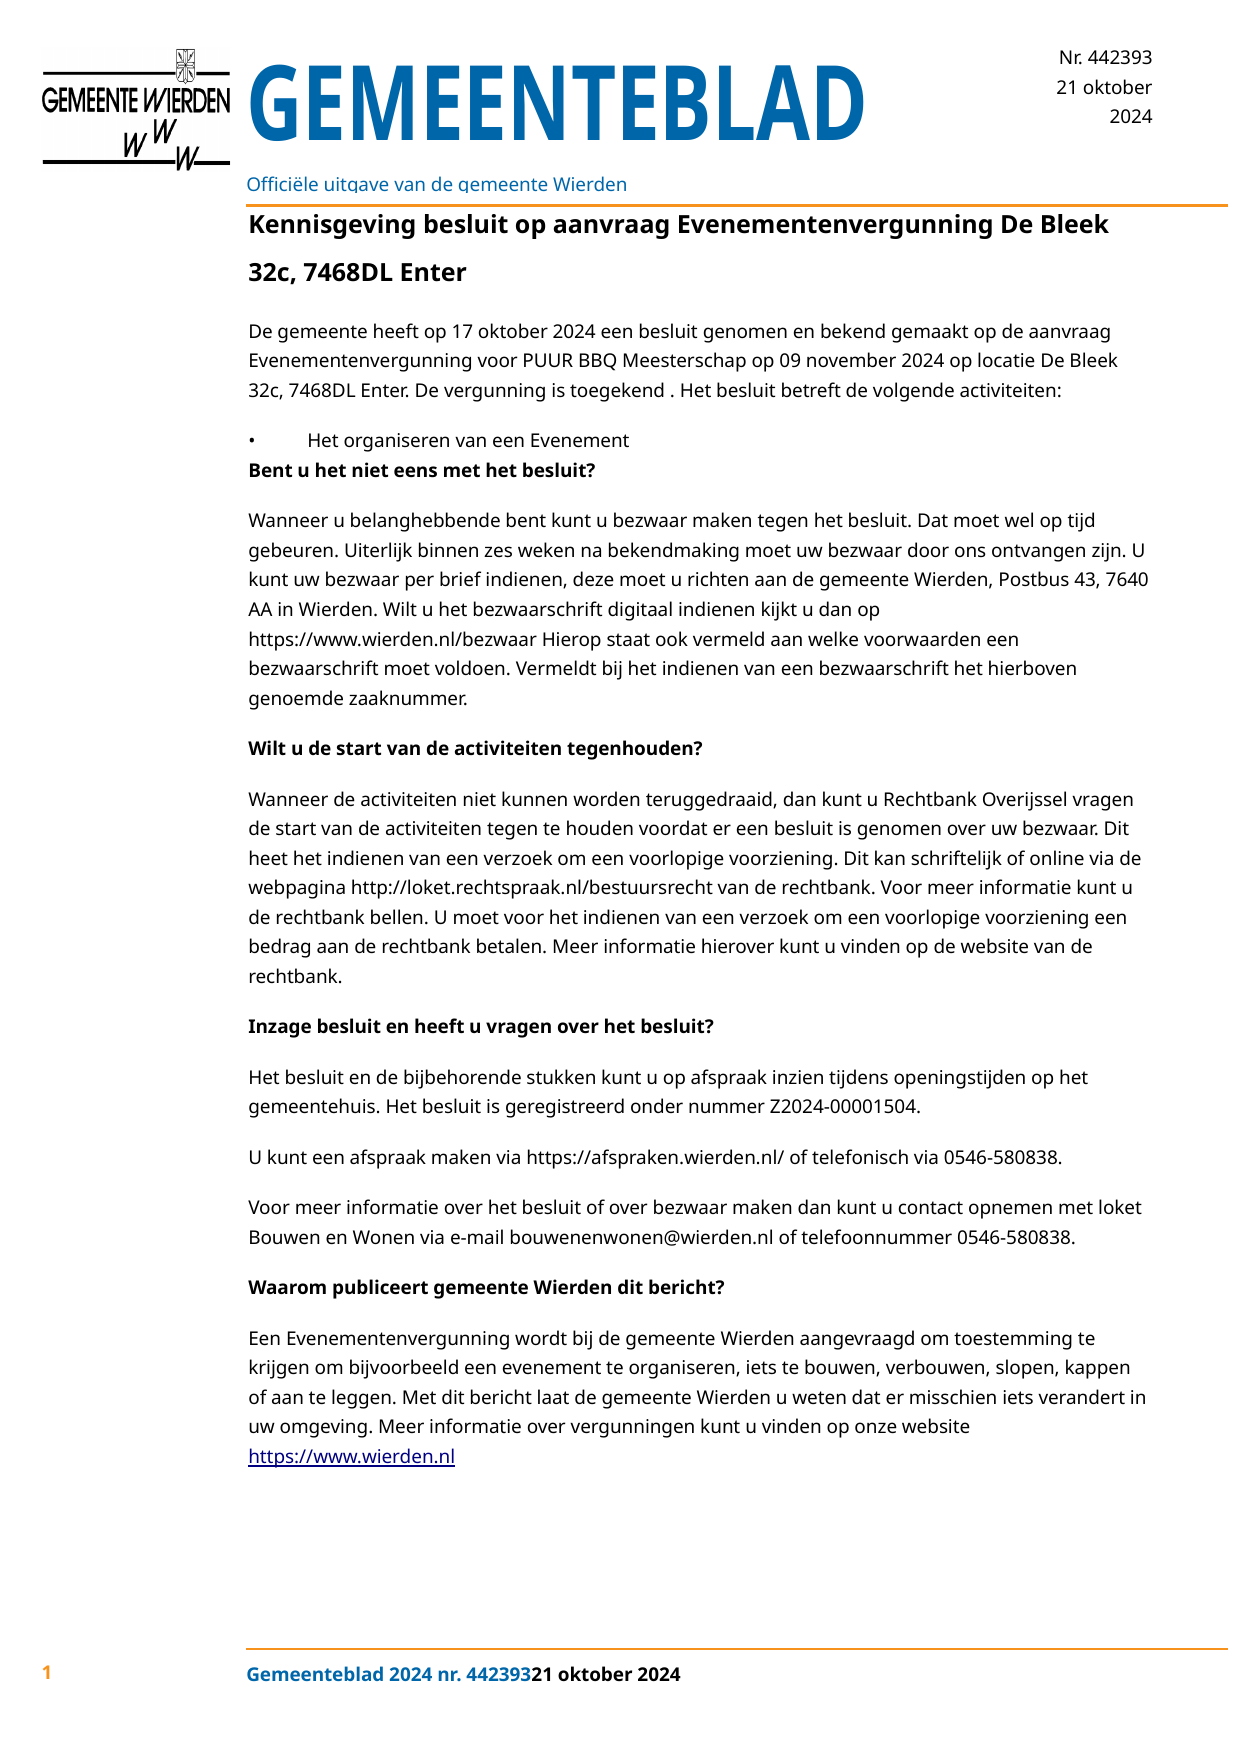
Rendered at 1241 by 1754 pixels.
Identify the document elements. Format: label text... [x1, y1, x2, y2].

text Wanneer u belanghebbende bent kunt u bezwaar maken tegen het besluit. Dat moet wel op tijd gebeuren. Uiterlijk binnen zes weken na bekendmaking moet uw bezwaar door ons ontvangen zijn. U kunt uw bezwaar per brief indienen, deze moet u richten aan de gemeente Wierden, Postbus 43, 7640 AA in Wierden. Wilt u het bezwaarschrift digitaal indienen kijkt u dan op https://www.wierden.nl/bezwaar Hierop staat ook vermeld aan welke voorwaarden een bezwaarschrift moet voldoen. Vermeldt bij het indienen van een bezwaarschrift het hierboven genoemde zaaknummer. [248, 507, 1152, 711]
text Een Evenementenvergunning wordt bij de gemeente Wierden aangevraagd om toestemming te krijgen om bijvoorbeeld een evenement te organiseren, iets te bouwen, verbouwen, slopen, kappen of aan te leggen. Met dit bericht laat de gemeente Wierden u weten dat er misschien iets verandert in uw omgeving. Meer informatie over vergunningen kunt u vinden op onze website https://www.wierden.nl [248, 1325, 1152, 1469]
text U kunt een afspraak maken via https://afspraken.wierden.nl/ of telefonisch via 0546-580838. [248, 1144, 1152, 1170]
text Inzage besluit en heeft u vragen over het besluit? [248, 1014, 1152, 1039]
text Kennisgeving besluit op aanvraag Evenementenvergunning De Bleek 32c, 7468DL Enter [248, 207, 1152, 288]
text Waarom publiceert gemeente Wierden dit bericht? [248, 1274, 1152, 1300]
text Het besluit en de bijbehorende stukken kunt u op afspraak inzien tijdens openingstijden op het gemeentehuis. Het besluit is geregistreerd onder nummer Z2024-00001504. [248, 1064, 1152, 1119]
list Het organiseren van een Evenement [248, 427, 1152, 453]
text Bent u het niet eens met het besluit? [248, 457, 1152, 483]
text Voor meer informatie over het besluit of over bezwaar maken dan kunt u contact opnemen met loket Bouwen en Wonen via e-mail bouwenenwonen@wierden.nl of telefoonnummer 0546-580838. [248, 1194, 1152, 1250]
text Wilt u de start van de activiteiten tegenhouden? [248, 735, 1152, 761]
text De gemeente heeft op 17 oktober 2024 een besluit genomen en bekend gemaakt op de aanvraag Evenementenvergunning voor PUUR BBQ Meesterschap op 09 november 2024 op locatie De Bleek 32c, 7468DL Enter. De vergunning is toegekend . Het besluit betreft de volgende activiteiten: [248, 318, 1152, 403]
picture [41, 47, 231, 172]
text Wanneer de activiteiten niet kunnen worden teruggedraaid, dan kunt u Rechtbank Overijssel vragen de start van de activiteiten tegen te houden voordat er een besluit is genomen over uw bezwaar. Dit heet het indienen van een verzoek om een voorlopige voorziening. Dit kan schriftelijk of online via de webpagina http://loket.rechtspraak.nl/bestuursrecht van de rechtbank. Voor meer informatie kunt u de rechtbank bellen. U moet voor het indienen van een verzoek om een voorlopige voorziening een bedrag aan de rechtbank betalen. Meer informatie hierover kunt u vinden op de website van de rechtbank. [248, 786, 1152, 989]
